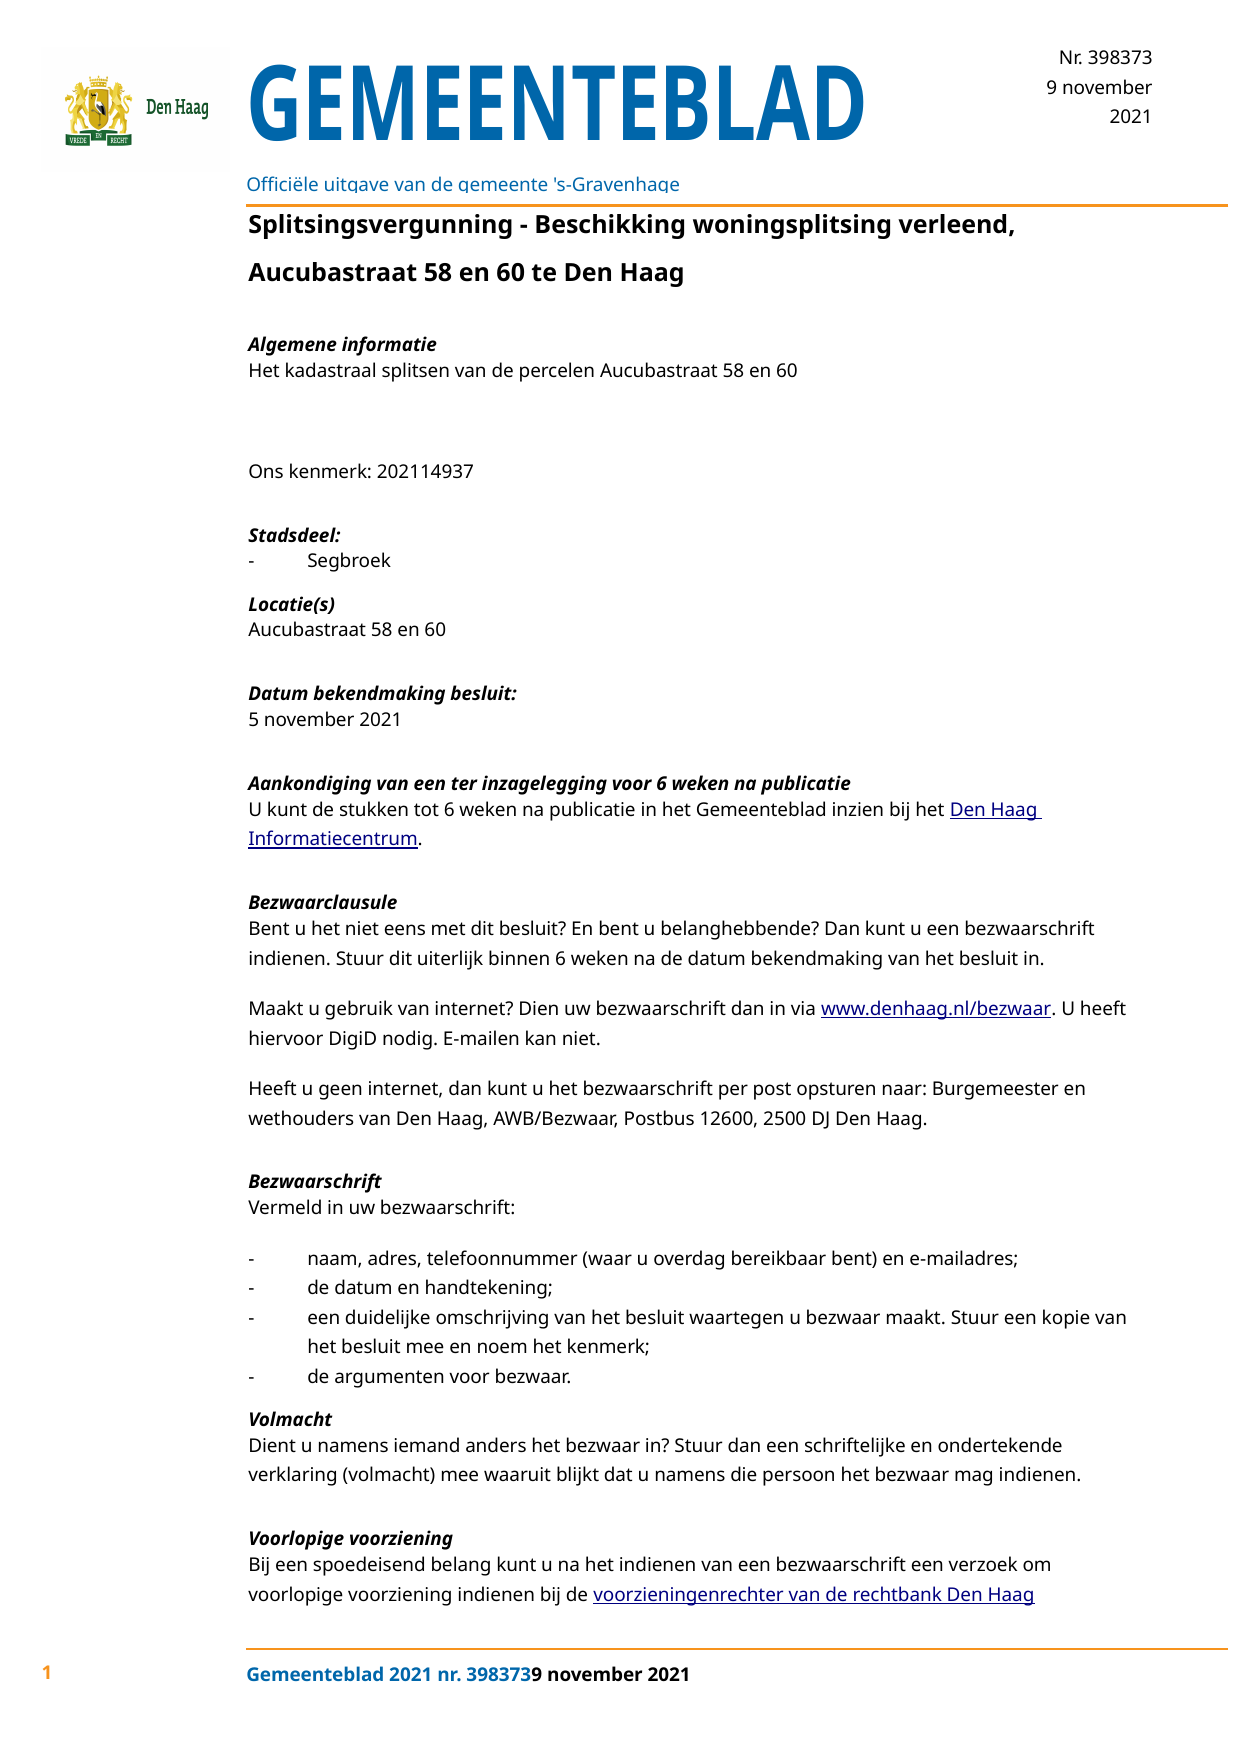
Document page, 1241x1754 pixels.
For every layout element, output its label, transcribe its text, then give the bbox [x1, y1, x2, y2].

text Ons kenmerk: 202114937 [248, 458, 1152, 484]
text Algemene informatie [248, 331, 1152, 357]
text Locatie(s) [248, 591, 1152, 617]
text U kunt de stukken tot 6 weken na publicatie in het Gemeenteblad inzien bij het Den Haag Informatiecentrum. [248, 796, 1152, 851]
list Segbroek [248, 548, 1152, 573]
text Vermeld in uw bezwaarschrift: [248, 1194, 1152, 1220]
text Het kadastraal splitsen van de percelen Aucubastraat 58 en 60 [248, 357, 1152, 383]
text Stadsdeel: [248, 522, 1152, 548]
text Aankondiging van een ter inzagelegging voor 6 weken na publicatie [248, 770, 1152, 796]
list naam, adres, telefoonnummer (waar u overdag bereikbaar bent) en e-mailadres; [248, 1245, 1152, 1271]
list de argumenten voor bezwaar. [248, 1363, 1152, 1389]
text Bij een spoedeisend belang kunt u na het indienen van een bezwaarschrift een verzoek om voorlopige voorziening indienen bij de voorzieningenrechter van de rechtbank Den Haag [248, 1551, 1152, 1607]
text Heeft u geen internet, dan kunt u het bezwaarschrift per post opsturen naar: Burgemeester en wethouders van Den Haag, AWB/Bezwaar, Postbus 12600, 2500 DJ Den Haag. [248, 1075, 1152, 1131]
text 5 november 2021 [248, 706, 1152, 732]
list een duidelijke omschrijving van het besluit waartegen u bezwaar maakt. Stuur een kopie van het besluit mee en noem het kenmerk; [248, 1304, 1152, 1359]
text Bent u het niet eens met dit besluit? En bent u belanghebbende? Dan kunt u een bezwaarschrift indienen. Stuur dit uiterlijk binnen 6 weken na de datum bekendmaking van het besluit in. [248, 915, 1152, 971]
text Bezwaarclausule [248, 889, 1152, 915]
text Dient u namens iemand anders het bezwaar in? Stuur dan een schriftelijke en ondertekende verklaring (volmacht) mee waaruit blijkt dat u namens die persoon het bezwaar mag indienen. [248, 1432, 1152, 1487]
text Splitsingsvergunning - Beschikking woningsplitsing verleend, Aucubastraat 58 en 60 te Den Haag [248, 207, 1152, 288]
text Volmacht [248, 1406, 1152, 1432]
text Datum bekendmaking besluit: [248, 681, 1152, 706]
text Aucubastraat 58 en 60 [248, 617, 1152, 642]
text Bezwaarschrift [248, 1169, 1152, 1194]
text Maakt u gebruik van internet? Dien uw bezwaarschrift dan in via www.denhaag.nl/bezwaar. U heeft hiervoor DigiD nodig. E-mailen kan niet. [248, 995, 1152, 1051]
picture [41, 47, 231, 172]
list de datum en handtekening; [248, 1274, 1152, 1300]
text Voorlopige voorziening [248, 1526, 1152, 1551]
